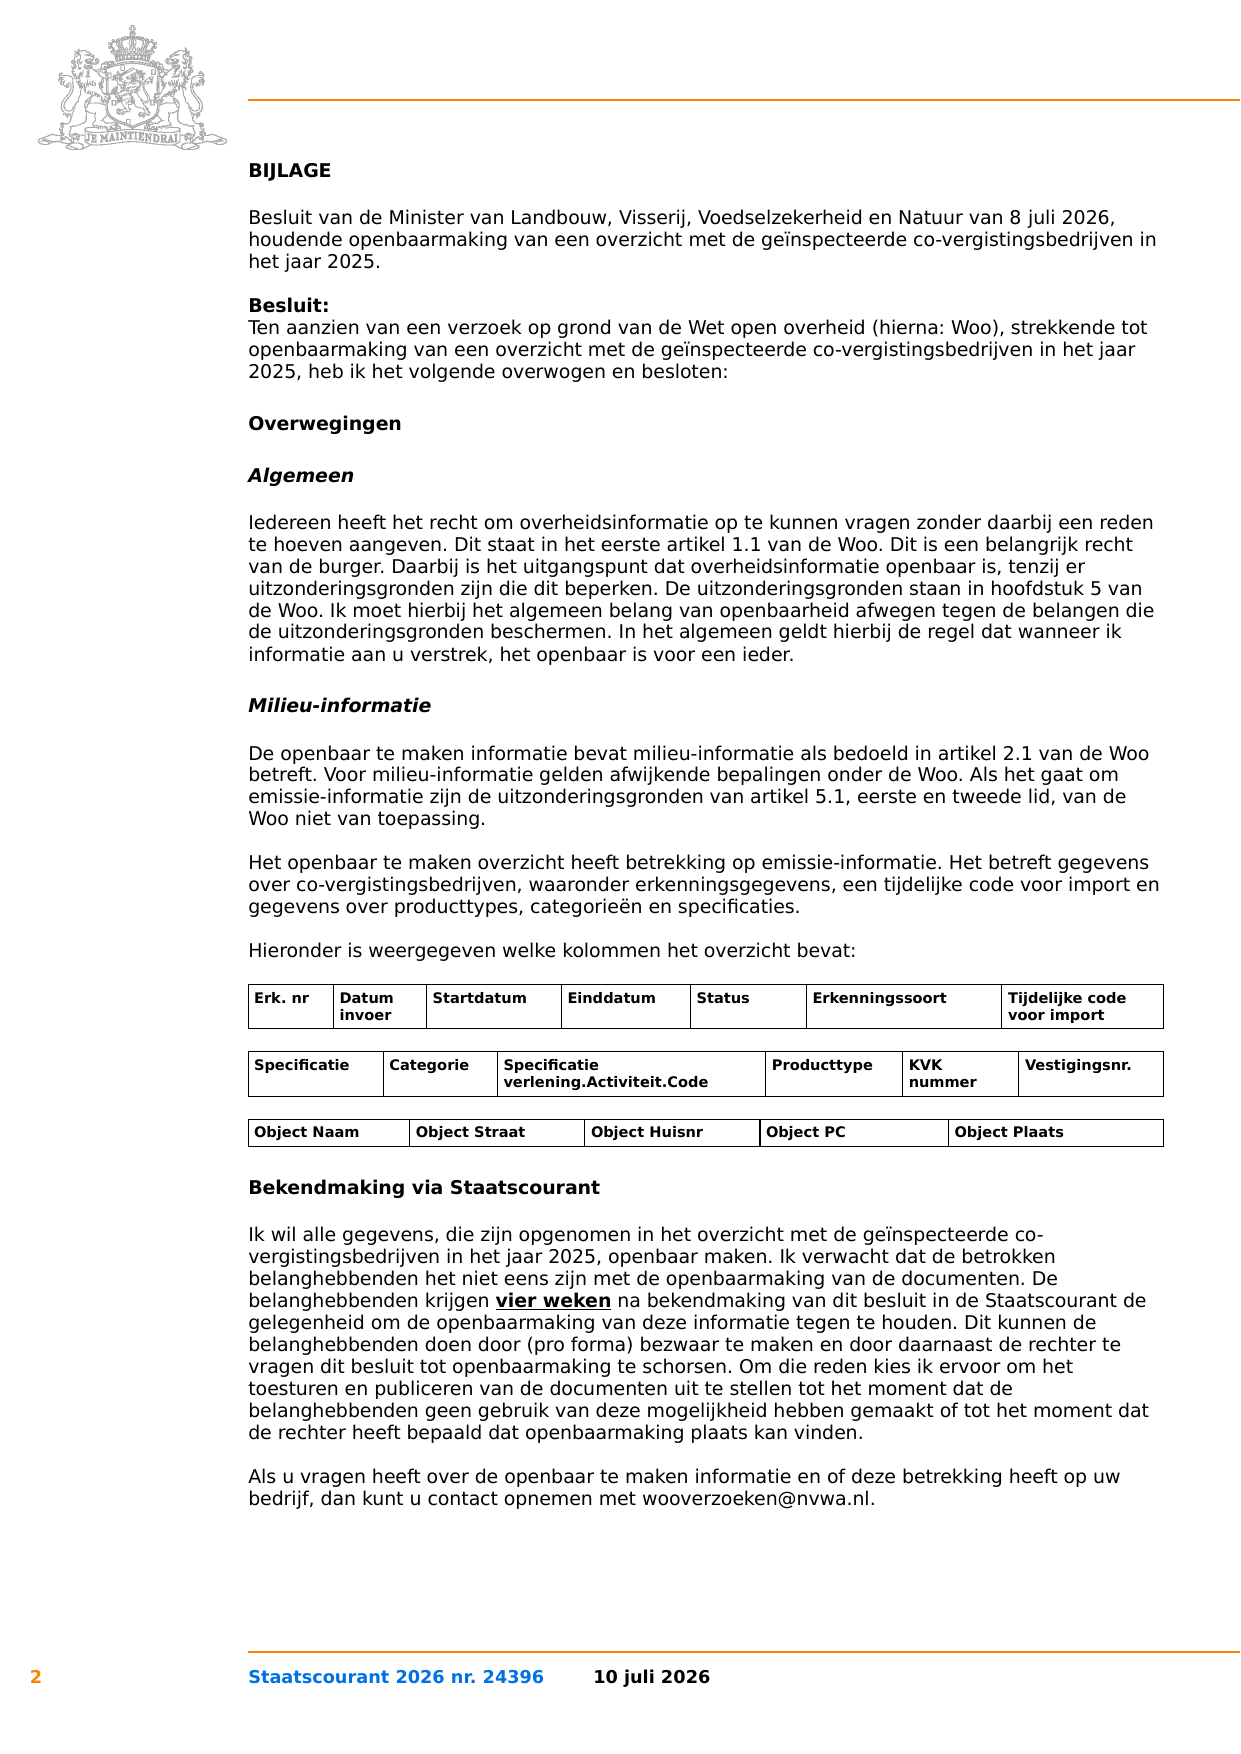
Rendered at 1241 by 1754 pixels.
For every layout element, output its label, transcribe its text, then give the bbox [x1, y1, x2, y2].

text Ik wil alle gegevens, die zijn opgenomen in het overzicht met de geïnspecteerde co-vergistingsbedrijven in het jaar 2025, openbaar maken. Ik verwacht dat de betrokken belanghebbenden het niet eens zijn met de openbaarmaking van de documenten. De belanghebbenden krijgen vier weken na bekendmaking van dit besluit in de Staatscourant de gelegenheid om de openbaarmaking van deze informatie tegen te houden. Dit kunnen de belanghebbenden doen door (pro forma) bezwaar te maken en door daarnaast de rechter te vragen dit besluit tot openbaarmaking te schorsen. Om die reden kies ik ervoor om het toesturen en publiceren van de documenten uit te stellen tot het moment dat de belanghebbenden geen gebruik van deze mogelijkheid hebben gemaakt of tot het moment dat de rechter heeft bepaald dat openbaarmaking plaats kan vinden. [248, 1224, 1163, 1444]
subtitle Milieu-informatie [248, 695, 1163, 717]
text De openbaar te maken informatie bevat milieu-informatie als bedoeld in artikel 2.1 van de Woo betreft. Voor milieu-informatie gelden afwijkende bepalingen onder de Woo. Als het gaat om emissie-informatie zijn de uitzonderingsgronden van artikel 5.1, eerste en tweede lid, van de Woo niet van toepassing. [248, 742, 1163, 830]
table_header Startdatum [427, 985, 561, 1028]
table_header Specificatie verlening.Activiteit.Code [498, 1052, 765, 1096]
subtitle Algemeen [248, 464, 1163, 487]
text Hieronder is weergegeven welke kolommen het overzicht bevat: [248, 940, 1163, 962]
table_header Vestigingsnr. [1019, 1052, 1163, 1096]
table_header Erk. nr [249, 985, 333, 1028]
table_header Object Plaats [949, 1120, 1163, 1146]
subtitle Bekendmaking via Staatscourant [248, 1177, 1163, 1199]
subtitle Overwegingen [248, 413, 1163, 434]
table_header Producttype [766, 1052, 902, 1096]
text Besluit: [248, 295, 1163, 317]
text Besluit van de Minister van Landbouw, Visserij, Voedselzekerheid en Natuur van 8 juli 2026, houdende openbaarmaking van een overzicht met de geïnspecteerde co-vergistingsbedrijven in het jaar 2025. [248, 207, 1163, 273]
table_header KVK nummer [903, 1052, 1018, 1096]
table_header Status [691, 985, 806, 1028]
table_header Object Huisnr [585, 1120, 759, 1146]
table_header Object PC [761, 1120, 948, 1146]
table_header Categorie [384, 1052, 497, 1096]
picture [38, 25, 227, 150]
table_header Object Straat [410, 1120, 584, 1146]
text Ten aanzien van een verzoek op grond van de Wet open overheid (hierna: Woo), strekkende tot openbaarmaking van een overzicht met de geïnspecteerde co-vergistingsbedrijven in het jaar 2025, heb ik het volgende overwogen en besloten: [248, 317, 1163, 383]
table_header Einddatum [562, 985, 690, 1028]
table_header Specificatie [249, 1052, 383, 1096]
text Iedereen heeft het recht om overheidsinformatie op te kunnen vragen zonder daarbij een reden te hoeven aangeven. Dit staat in het eerste artikel 1.1 van de Woo. Dit is een belangrijk recht van de burger. Daarbij is het uitgangspunt dat overheidsinformatie openbaar is, tenzij er uitzonderingsgronden zijn die dit beperken. De uitzonderingsgronden staan in hoofdstuk 5 van de Woo. Ik moet hierbij het algemeen belang van openbaarheid afwegen tegen de belangen die de uitzonderingsgronden beschermen. In het algemeen geldt hierbij de regel dat wanneer ik informatie aan u verstrek, het openbaar is voor een ieder. [248, 512, 1163, 665]
table_header Object Naam [249, 1120, 409, 1146]
text Als u vragen heeft over de openbaar te maken informatie en of deze betrekking heeft op uw bedrijf, dan kunt u contact opnemen met wooverzoeken@nvwa.nl. [248, 1466, 1163, 1509]
table_header Erkenningssoort [807, 985, 1001, 1028]
subtitle BIJLAGE [248, 160, 1163, 182]
table_header Tijdelijke code voor import [1002, 985, 1163, 1028]
table_header Datum invoer [334, 985, 426, 1028]
text Het openbaar te maken overzicht heeft betrekking op emissie-informatie. Het betreft gegevens over co-vergistingsbedrijven, waaronder erkenningsgegevens, een tijdelijke code voor import en gegevens over producttypes, categorieën en specificaties. [248, 852, 1163, 918]
